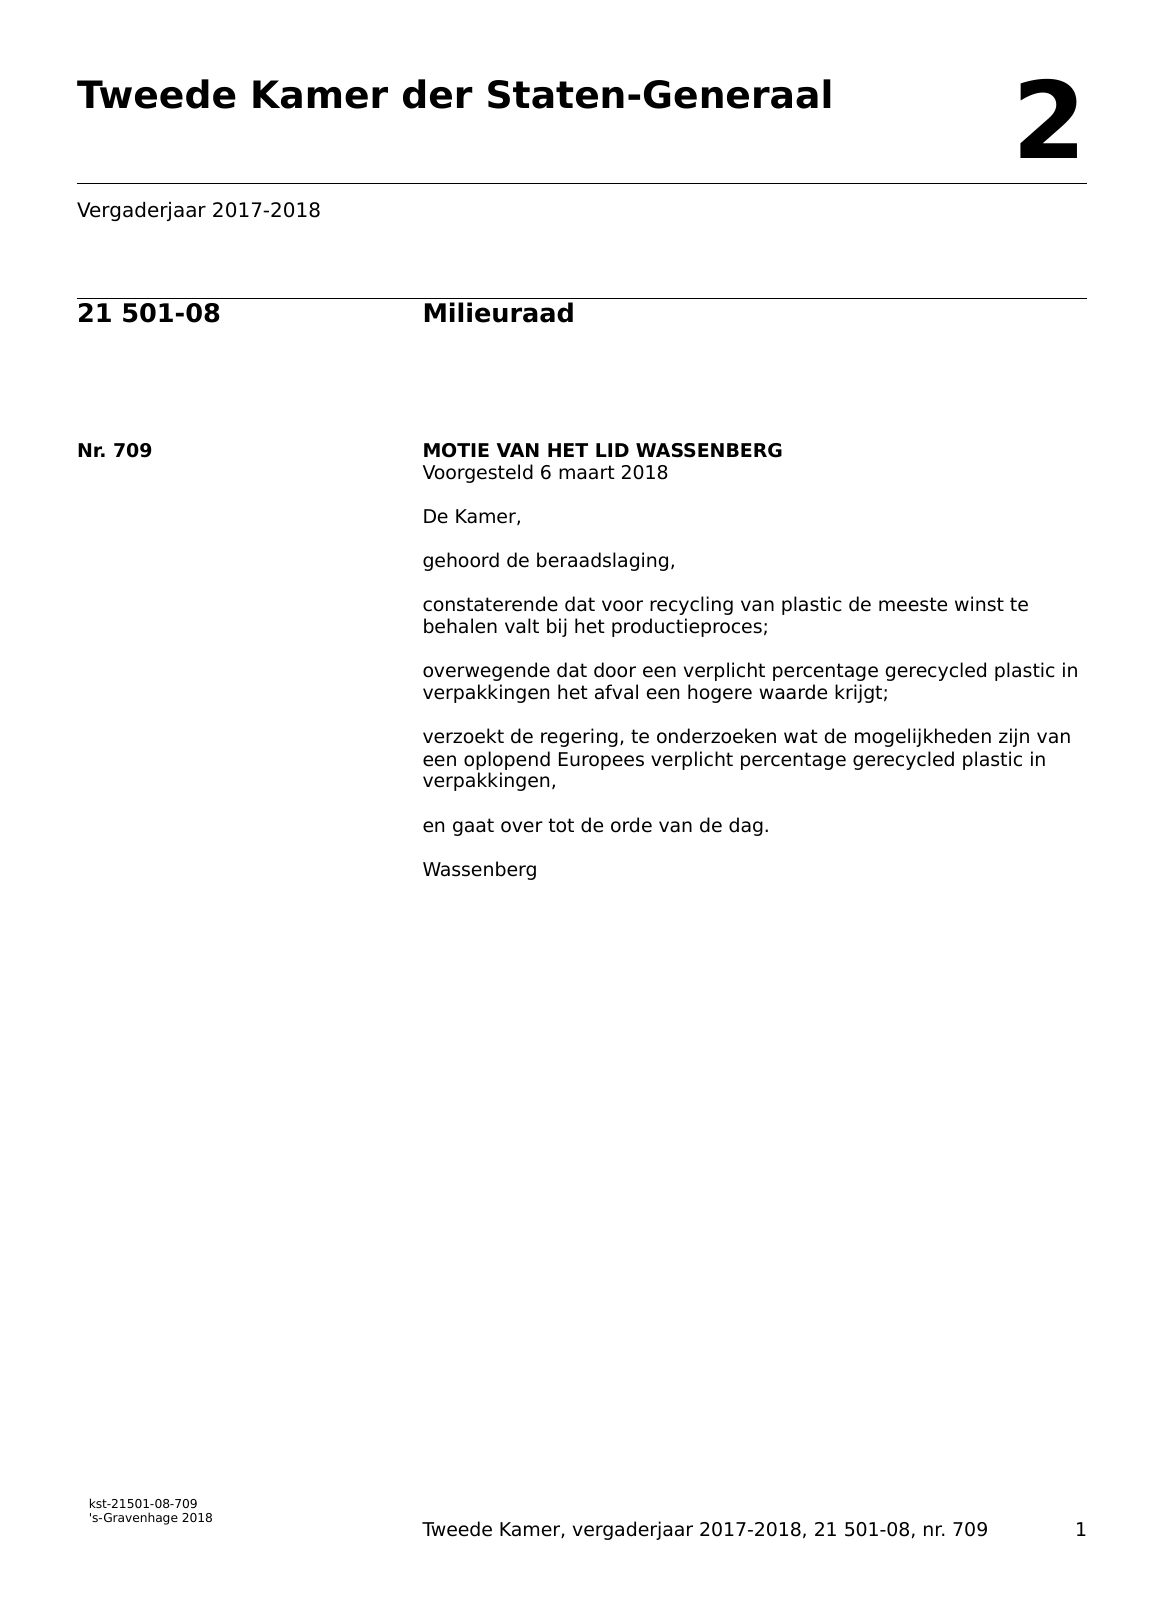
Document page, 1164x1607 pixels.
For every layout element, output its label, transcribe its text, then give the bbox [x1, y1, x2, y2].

text kst-21501-08-709 [88, 1497, 323, 1511]
text 's-Gravenhage 2018 [88, 1511, 323, 1525]
table_header Tweede Kamer der Staten-Generaal [77, 59, 886, 183]
table_cell Vergaderjaar 2017-2018 [77, 184, 1087, 298]
text De Kamer, [422, 506, 1087, 528]
text overwegende dat door een verplicht percentage gerecycled plastic in verpakkingen het afval een hogere waarde krijgt; [422, 660, 1087, 704]
subtitle Nr. 709 MOTIE VAN HET LID WASSENBERG [77, 440, 1087, 462]
text constaterende dat voor recycling van plastic de meeste winst te behalen valt bij het productieproces; [422, 594, 1087, 638]
subtitle 21 501-08 Milieuraad [77, 299, 1087, 329]
text verzoekt de regering, te onderzoeken wat de mogelijkheden zijn van een oplopend Europees verplicht percentage gerecycled plastic in verpakkingen, [422, 726, 1087, 792]
text en gaat over tot de orde van de dag. [422, 814, 1087, 837]
text Voorgesteld 6 maart 2018 [422, 462, 1087, 484]
text Wassenberg [422, 859, 1087, 881]
table_header 2 [886, 59, 1087, 183]
text gehoord de beraadslaging, [422, 550, 1087, 572]
